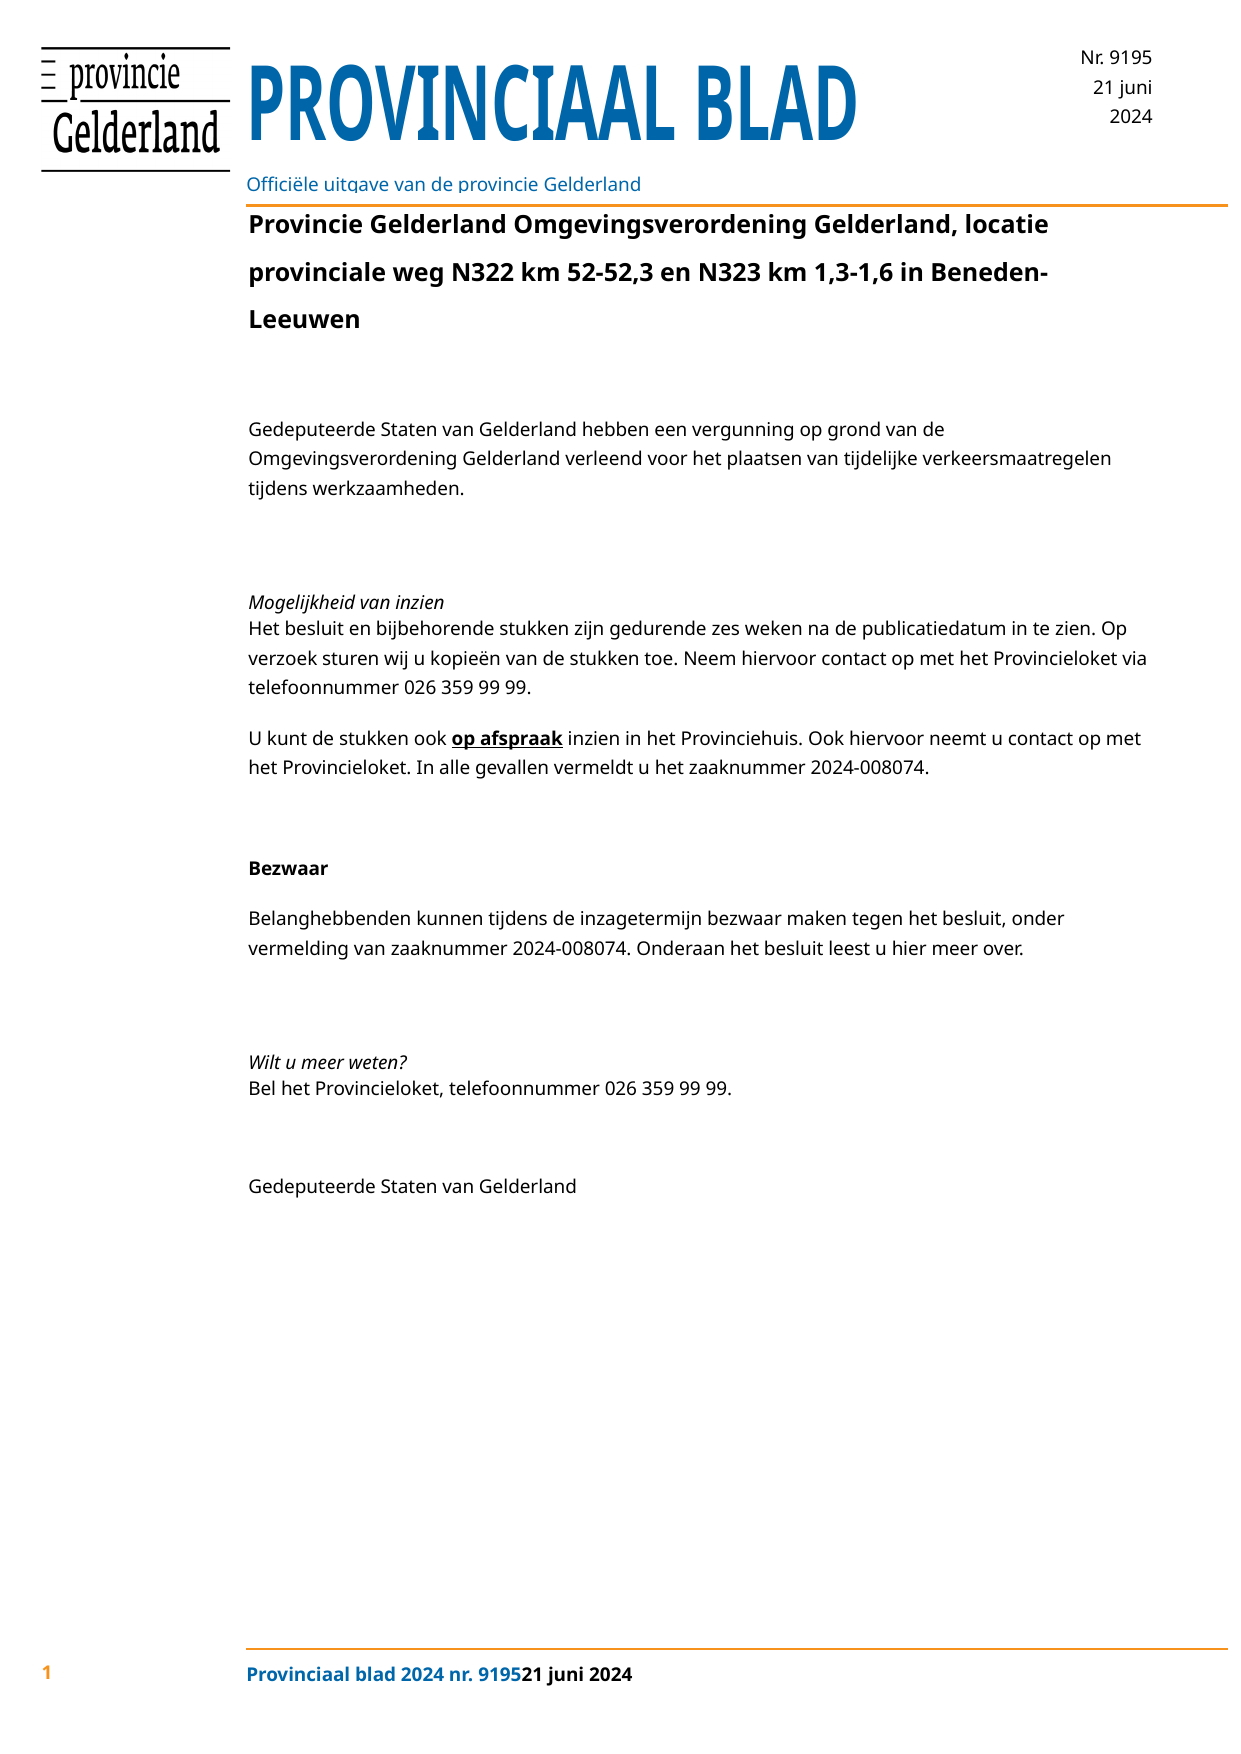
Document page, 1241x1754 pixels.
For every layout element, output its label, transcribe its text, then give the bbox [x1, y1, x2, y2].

text Gedeputeerde Staten van Gelderland hebben een vergunning op grond van de Omgevingsverordening Gelderland verleend voor het plaatsen van tijdelijke verkeersmaatregelen tijdens werkzaamheden. [248, 416, 1152, 501]
text Wilt u meer weten? [248, 1049, 1152, 1075]
text Gedeputeerde Staten van Gelderland [248, 1173, 1152, 1199]
text Bezwaar [248, 855, 1152, 881]
text Het besluit en bijbehorende stukken zijn gedurende zes weken na de publicatiedatum in te zien. Op verzoek sturen wij u kopieën van de stukken toe. Neem hiervoor contact op met het Provincieloket via telefoonnummer 026 359 99 99. [248, 615, 1152, 700]
text Provincie Gelderland Omgevingsverordening Gelderland, locatie provinciale weg N322 km 52-52,3 en N323 km 1,3-1,6 in Beneden-Leeuwen [248, 207, 1152, 336]
text U kunt de stukken ook op afspraak inzien in het Provinciehuis. Ook hiervoor neemt u contact op met het Provincieloket. In alle gevallen vermeldt u het zaaknummer 2024-008074. [248, 725, 1152, 780]
text Bel het Provincieloket, telefoonnummer 026 359 99 99. [248, 1075, 1152, 1101]
text Belanghebbenden kunnen tijdens de inzagetermijn bezwaar maken tegen het besluit, onder vermelding van zaaknummer 2024-008074. Onderaan het besluit leest u hier meer over. [248, 906, 1152, 961]
text Mogelijkheid van inzien [248, 589, 1152, 615]
picture [41, 47, 231, 172]
